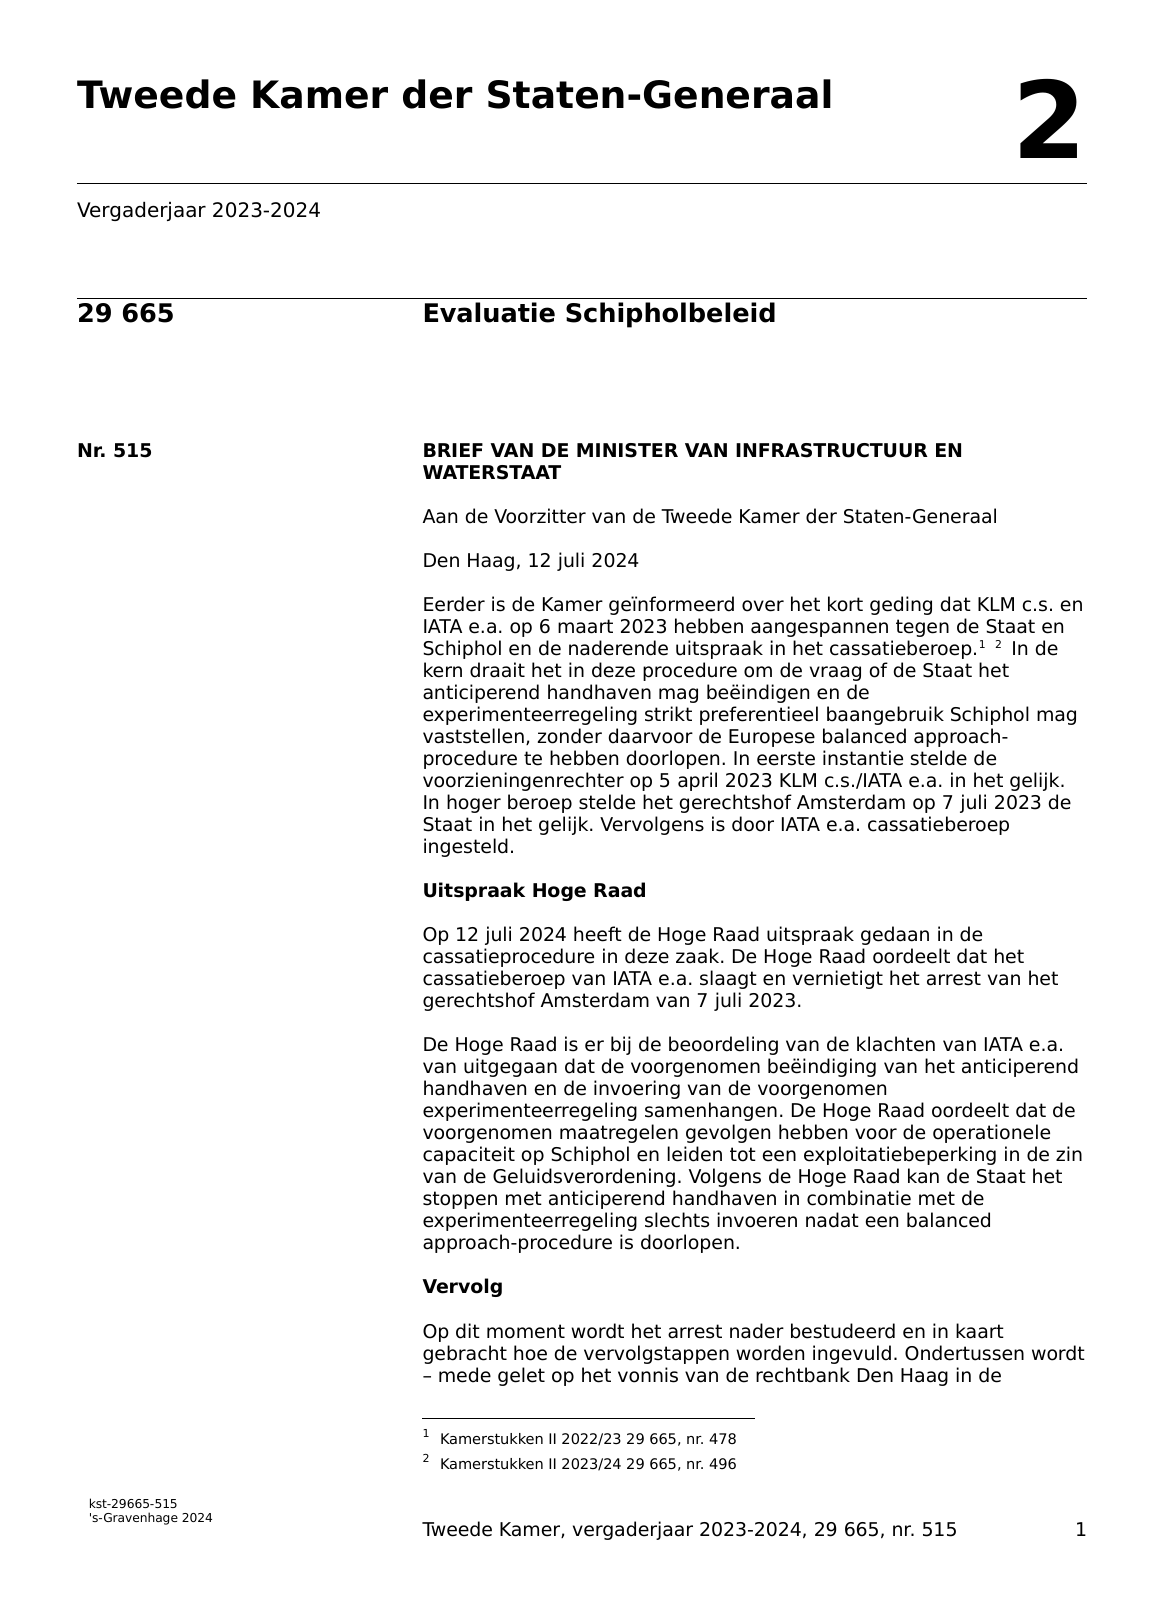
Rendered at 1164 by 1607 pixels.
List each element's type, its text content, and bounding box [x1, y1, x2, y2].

text Kamerstukken II 2023/24 29 665, nr. 496 [422, 1452, 1087, 1474]
subtitle Vervolg [422, 1276, 1087, 1298]
text Den Haag, 12 juli 2024 [422, 550, 1087, 572]
text Kamerstukken II 2022/23 29 665, nr. 478 [422, 1427, 1087, 1449]
text kst-29665-515 [88, 1497, 323, 1511]
text Aan de Voorzitter van de Tweede Kamer der Staten-Generaal [422, 506, 1087, 528]
text 's-Gravenhage 2024 [88, 1511, 323, 1525]
text Eerder is de Kamer geïnformeerd over het kort geding dat KLM c.s. en IATA e.a. op 6 maart 2023 hebben aangespannen tegen de Staat en Schiphol en de naderende uitspraak in het cassatieberoep. In de kern draait het in deze procedure om de vraag of de Staat het anticiperend handhaven mag beëindigen en de experimenteerregeling strikt preferentieel baangebruik Schiphol mag vaststellen, zonder daarvoor de Europese balanced approach-procedure te hebben doorlopen. In eerste instantie stelde de voorzieningenrechter op 5 april 2023 KLM c.s./IATA e.a. in het gelijk. In hoger beroep stelde het gerechtshof Amsterdam op 7 juli 2023 de Staat in het gelijk. Vervolgens is door IATA e.a. cassatieberoep ingesteld. [422, 594, 1087, 858]
table_cell Vergaderjaar 2023-2024 [77, 184, 1087, 298]
text Op 12 juli 2024 heeft de Hoge Raad uitspraak gedaan in de cassatieprocedure in deze zaak. De Hoge Raad oordeelt dat het cassatieberoep van IATA e.a. slaagt en vernietigt het arrest van het gerechtshof Amsterdam van 7 juli 2023. [422, 924, 1087, 1012]
text De Hoge Raad is er bij de beoordeling van de klachten van IATA e.a. van uitgegaan dat de voorgenomen beëindiging van het anticiperend handhaven en de invoering van de voorgenomen experimenteerregeling samenhangen. De Hoge Raad oordeelt dat de voorgenomen maatregelen gevolgen hebben voor de operationele capaciteit op Schiphol en leiden tot een exploitatiebeperking in de zin van de Geluidsverordening. Volgens de Hoge Raad kan de Staat het stoppen met anticiperend handhaven in combinatie met de experimenteerregeling slechts invoeren nadat een balanced approach-procedure is doorlopen. [422, 1034, 1087, 1254]
subtitle Nr. 515 BRIEF VAN DE MINISTER VAN INFRASTRUCTUUR EN WATERSTAAT [77, 440, 1087, 484]
table_header Tweede Kamer der Staten-Generaal [77, 59, 886, 183]
text Op dit moment wordt het arrest nader bestudeerd en in kaart gebracht hoe de vervolgstappen worden ingevuld. Ondertussen wordt – mede gelet op het vonnis van de rechtbank Den Haag in de [422, 1321, 1087, 1386]
subtitle Uitspraak Hoge Raad [422, 880, 1087, 902]
subtitle 29 665 Evaluatie Schipholbeleid [77, 299, 1087, 329]
table_header 2 [886, 59, 1087, 183]
